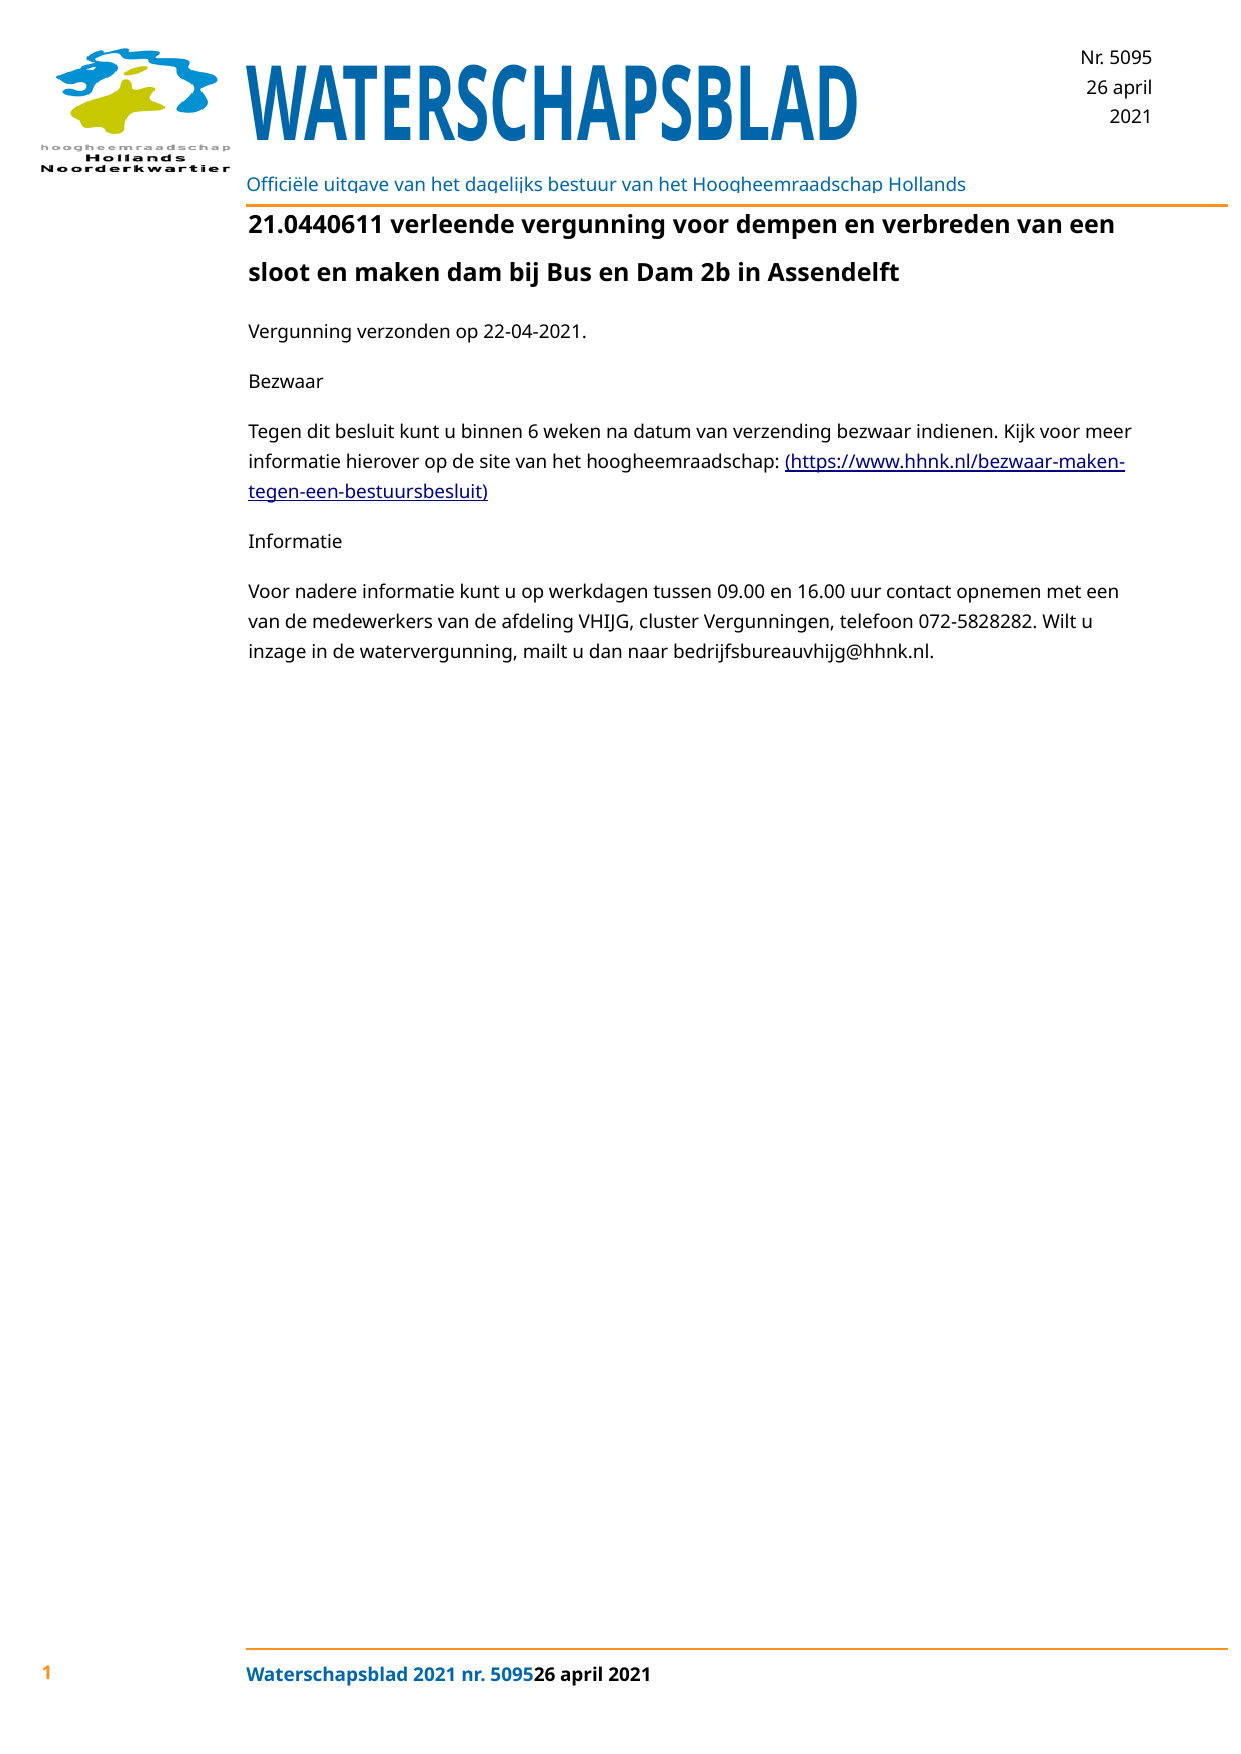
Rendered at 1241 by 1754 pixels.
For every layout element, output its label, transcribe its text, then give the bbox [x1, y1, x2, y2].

text Voor nadere informatie kunt u op werkdagen tussen 09.00 en 16.00 uur contact opnemen met een van de medewerkers van de afdeling VHIJG, cluster Vergunningen, telefoon 072-5828282. Wilt u inzage in de watervergunning, mailt u dan naar bedrijfsbureauvhijg@hhnk.nl. [248, 579, 1152, 664]
text 21.0440611 verleende vergunning voor dempen en verbreden van een sloot en maken dam bij Bus en Dam 2b in Assendelft [248, 207, 1152, 288]
text Tegen dit besluit kunt u binnen 6 weken na datum van verzending bezwaar indienen. Kijk voor meer informatie hierover op de site van het hoogheemraadschap: (https://www.hhnk.nl/bezwaar-maken-tegen-een-bestuursbesluit) [248, 419, 1152, 504]
picture [41, 47, 231, 172]
text Vergunning verzonden op 22-04-2021. [248, 318, 1152, 344]
text Informatie [248, 528, 1152, 554]
text Bezwaar [248, 368, 1152, 394]
